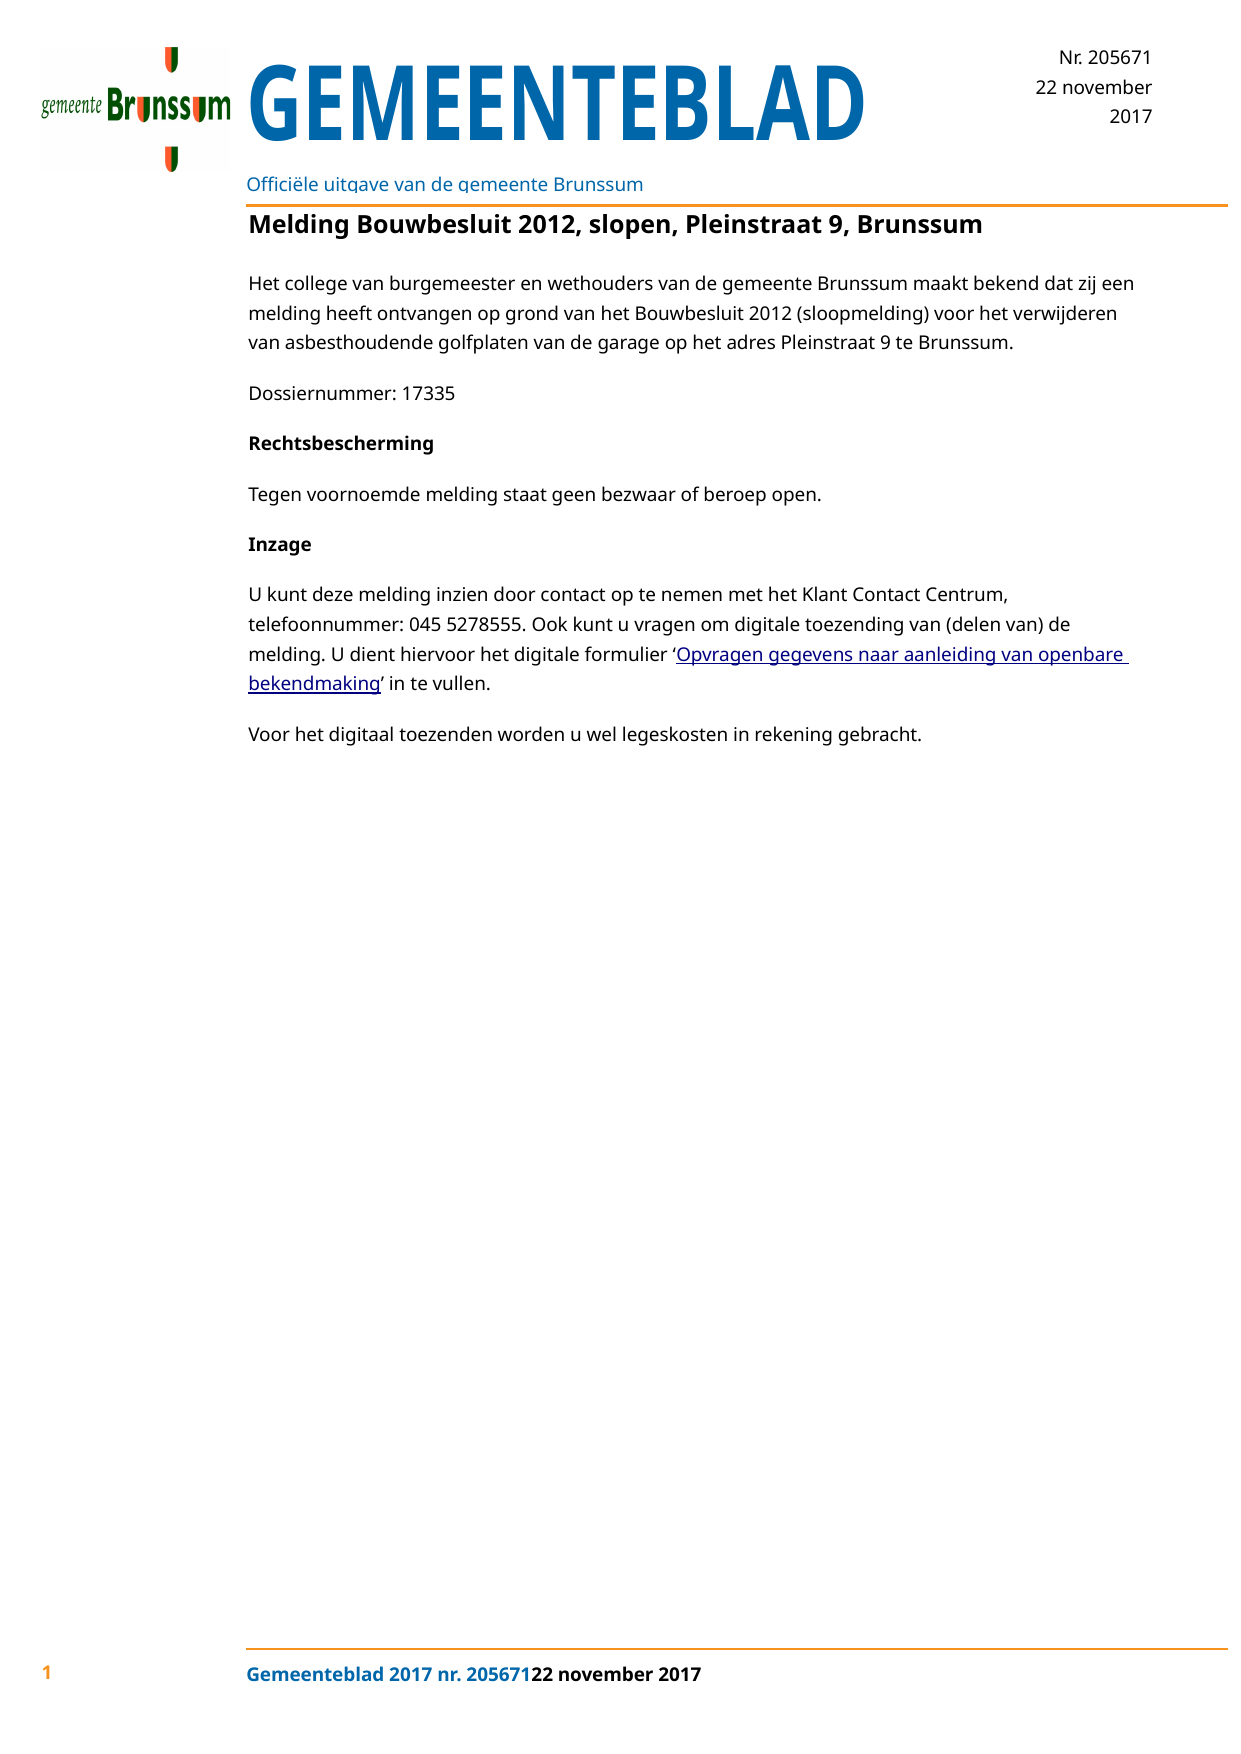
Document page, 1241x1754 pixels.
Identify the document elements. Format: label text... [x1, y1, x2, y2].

text U kunt deze melding inzien door contact op te nemen met het Klant Contact Centrum, telefoonnummer: 045 5278555. Ook kunt u vragen om digitale toezending van (delen van) de melding. U dient hiervoor het digitale formulier ‘Opvragen gegevens naar aanleiding van openbare bekendmaking’ in te vullen. [248, 582, 1152, 696]
text Melding Bouwbesluit 2012, slopen, Pleinstraat 9, Brunssum [248, 207, 1152, 241]
picture [41, 47, 231, 172]
text Tegen voornoemde melding staat geen bezwaar of beroep open. [248, 481, 1152, 506]
text Rechtsbescherming [248, 430, 1152, 456]
text Voor het digitaal toezenden worden u wel legeskosten in rekening gebracht. [248, 721, 1152, 746]
text Het college van burgemeester en wethouders van de gemeente Brunssum maakt bekend dat zij een melding heeft ontvangen op grond van het Bouwbesluit 2012 (sloopmelding) voor het verwijderen van asbesthoudende golfplaten van de garage op het adres Pleinstraat 9 te Brunssum. [248, 270, 1152, 355]
text Dossiernummer: 17335 [248, 380, 1152, 406]
text Inzage [248, 531, 1152, 557]
